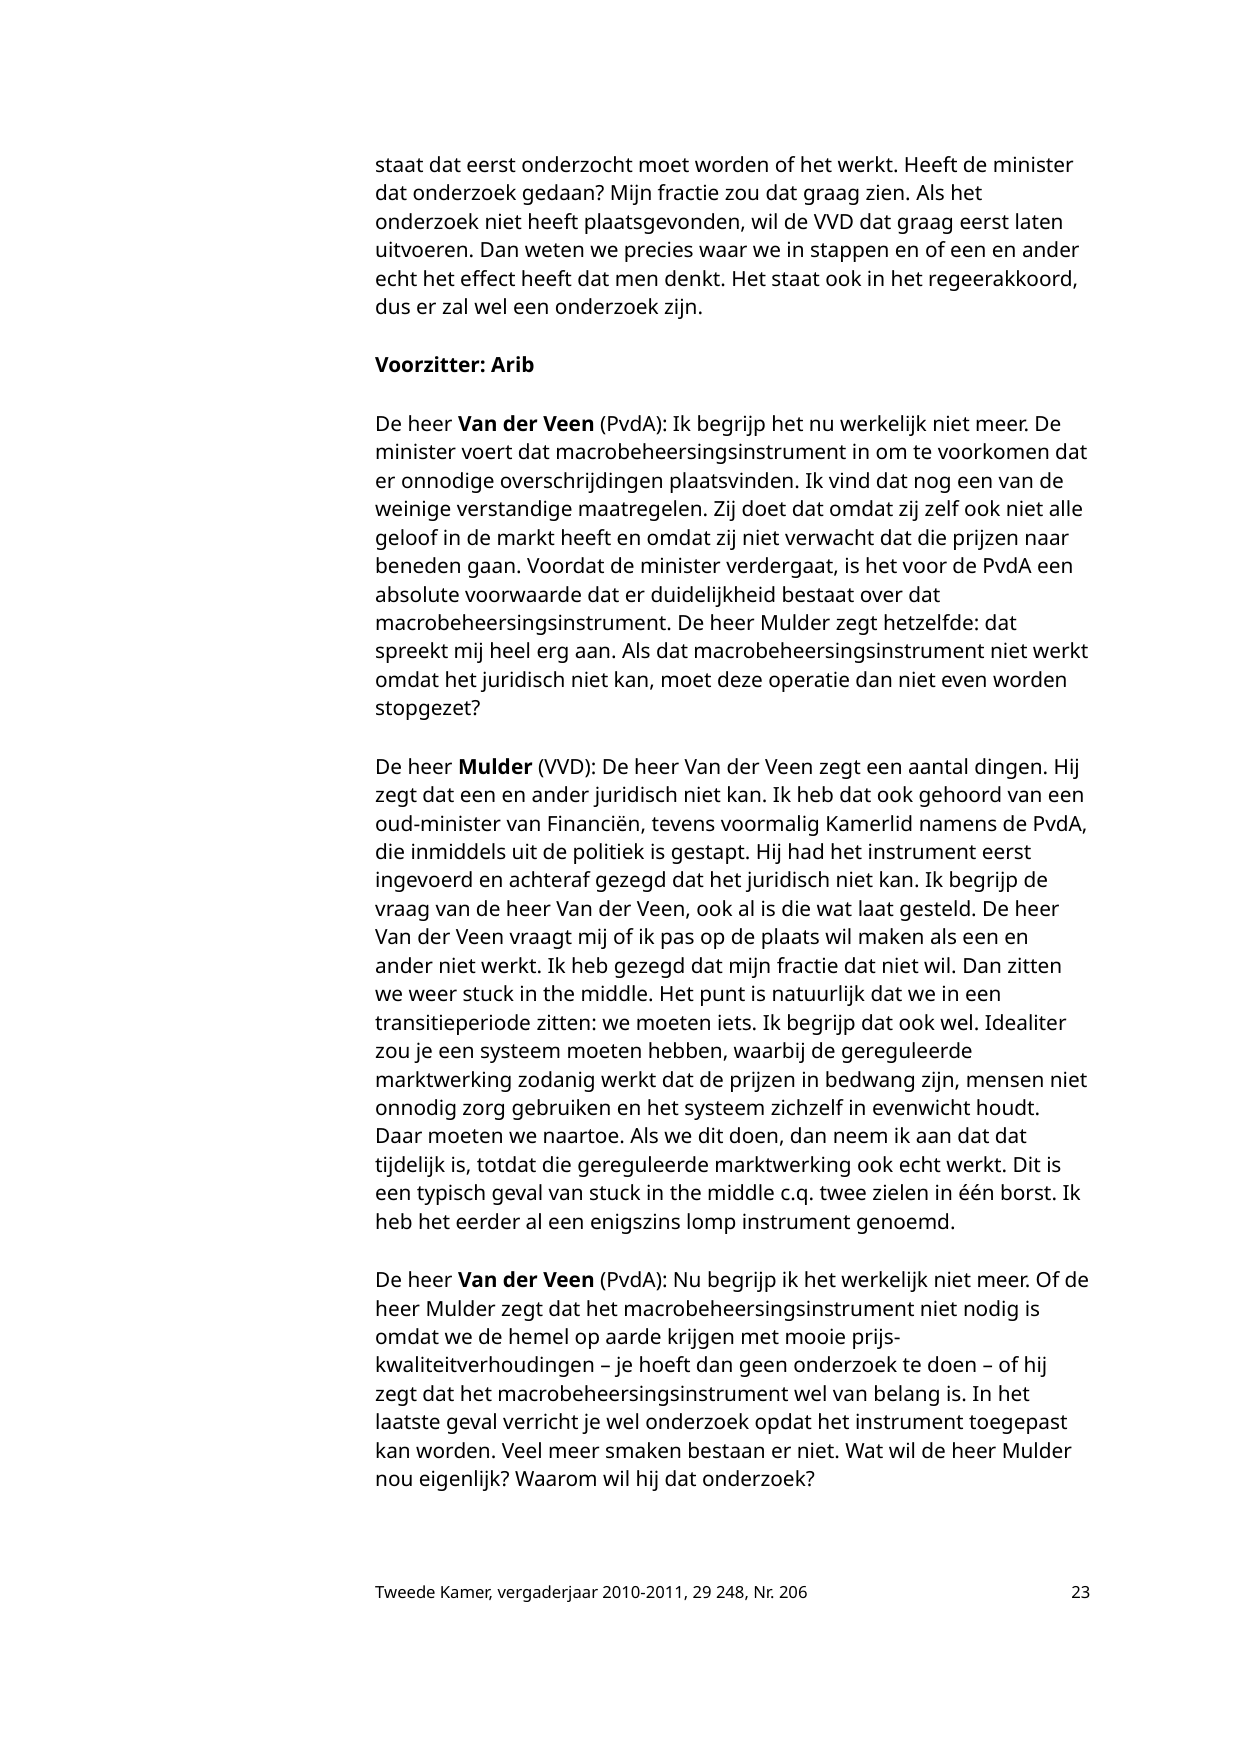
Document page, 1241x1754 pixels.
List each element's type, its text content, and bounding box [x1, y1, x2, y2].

text De heer Mulder (VVD): De heer Van der Veen zegt een aantal dingen. Hij zegt dat een en ander juridisch niet kan. Ik heb dat ook gehoord van een oud-minister van Financiën, tevens voormalig Kamerlid namens de PvdA, die inmiddels uit de politiek is gestapt. Hij had het instrument eerst ingevoerd en achteraf gezegd dat het juridisch niet kan. Ik begrijp de vraag van de heer Van der Veen, ook al is die wat laat gesteld. De heer Van der Veen vraagt mij of ik pas op de plaats wil maken als een en ander niet werkt. Ik heb gezegd dat mijn fractie dat niet wil. Dan zitten we weer stuck in the middle. Het punt is natuurlijk dat we in een transitieperiode zitten: we moeten iets. Ik begrijp dat ook wel. Idealiter zou je een systeem moeten hebben, waarbij de gereguleerde marktwerking zodanig werkt dat de prijzen in bedwang zijn, mensen niet onnodig zorg gebruiken en het systeem zichzelf in evenwicht houdt. Daar moeten we naartoe. Als we dit doen, dan neem ik aan dat dat tijdelijk is, totdat die gereguleerde marktwerking ook echt werkt. Dit is een typisch geval van stuck in the middle c.q. twee zielen in één borst. Ik heb het eerder al een enigszins lomp instrument genoemd. [375, 752, 1090, 1235]
text staat dat eerst onderzocht moet worden of het werkt. Heeft de minister dat onderzoek gedaan? Mijn fractie zou dat graag zien. Als het onderzoek niet heeft plaatsgevonden, wil de VVD dat graag eerst laten uitvoeren. Dan weten we precies waar we in stappen en of een en ander echt het effect heeft dat men denkt. Het staat ook in het regeerakkoord, dus er zal wel een onderzoek zijn. [375, 150, 1090, 321]
text De heer Van der Veen (PvdA): Ik begrijp het nu werkelijk niet meer. De minister voert dat macrobeheersingsinstrument in om te voorkomen dat er onnodige overschrijdingen plaatsvinden. Ik vind dat nog een van de weinige verstandige maatregelen. Zij doet dat omdat zij zelf ook niet alle geloof in de markt heeft en omdat zij niet verwacht dat die prijzen naar beneden gaan. Voordat de minister verdergaat, is het voor de PvdA een absolute voorwaarde dat er duidelijkheid bestaat over dat macrobeheersingsinstrument. De heer Mulder zegt hetzelfde: dat spreekt mij heel erg aan. Als dat macrobeheersingsinstrument niet werkt omdat het juridisch niet kan, moet deze operatie dan niet even worden stopgezet? [375, 409, 1090, 722]
text Voorzitter: Arib [375, 351, 1090, 379]
text De heer Van der Veen (PvdA): Nu begrijp ik het werkelijk niet meer. Of de heer Mulder zegt dat het macrobeheersingsinstrument niet nodig is omdat we de hemel op aarde krijgen met mooie prijs-kwaliteitverhoudingen – je hoeft dan geen onderzoek te doen – of hij zegt dat het macrobeheersingsinstrument wel van belang is. In het laatste geval verricht je wel onderzoek opdat het instrument toegepast kan worden. Veel meer smaken bestaan er niet. Wat wil de heer Mulder nou eigenlijk? Waarom wil hij dat onderzoek? [375, 1265, 1090, 1493]
